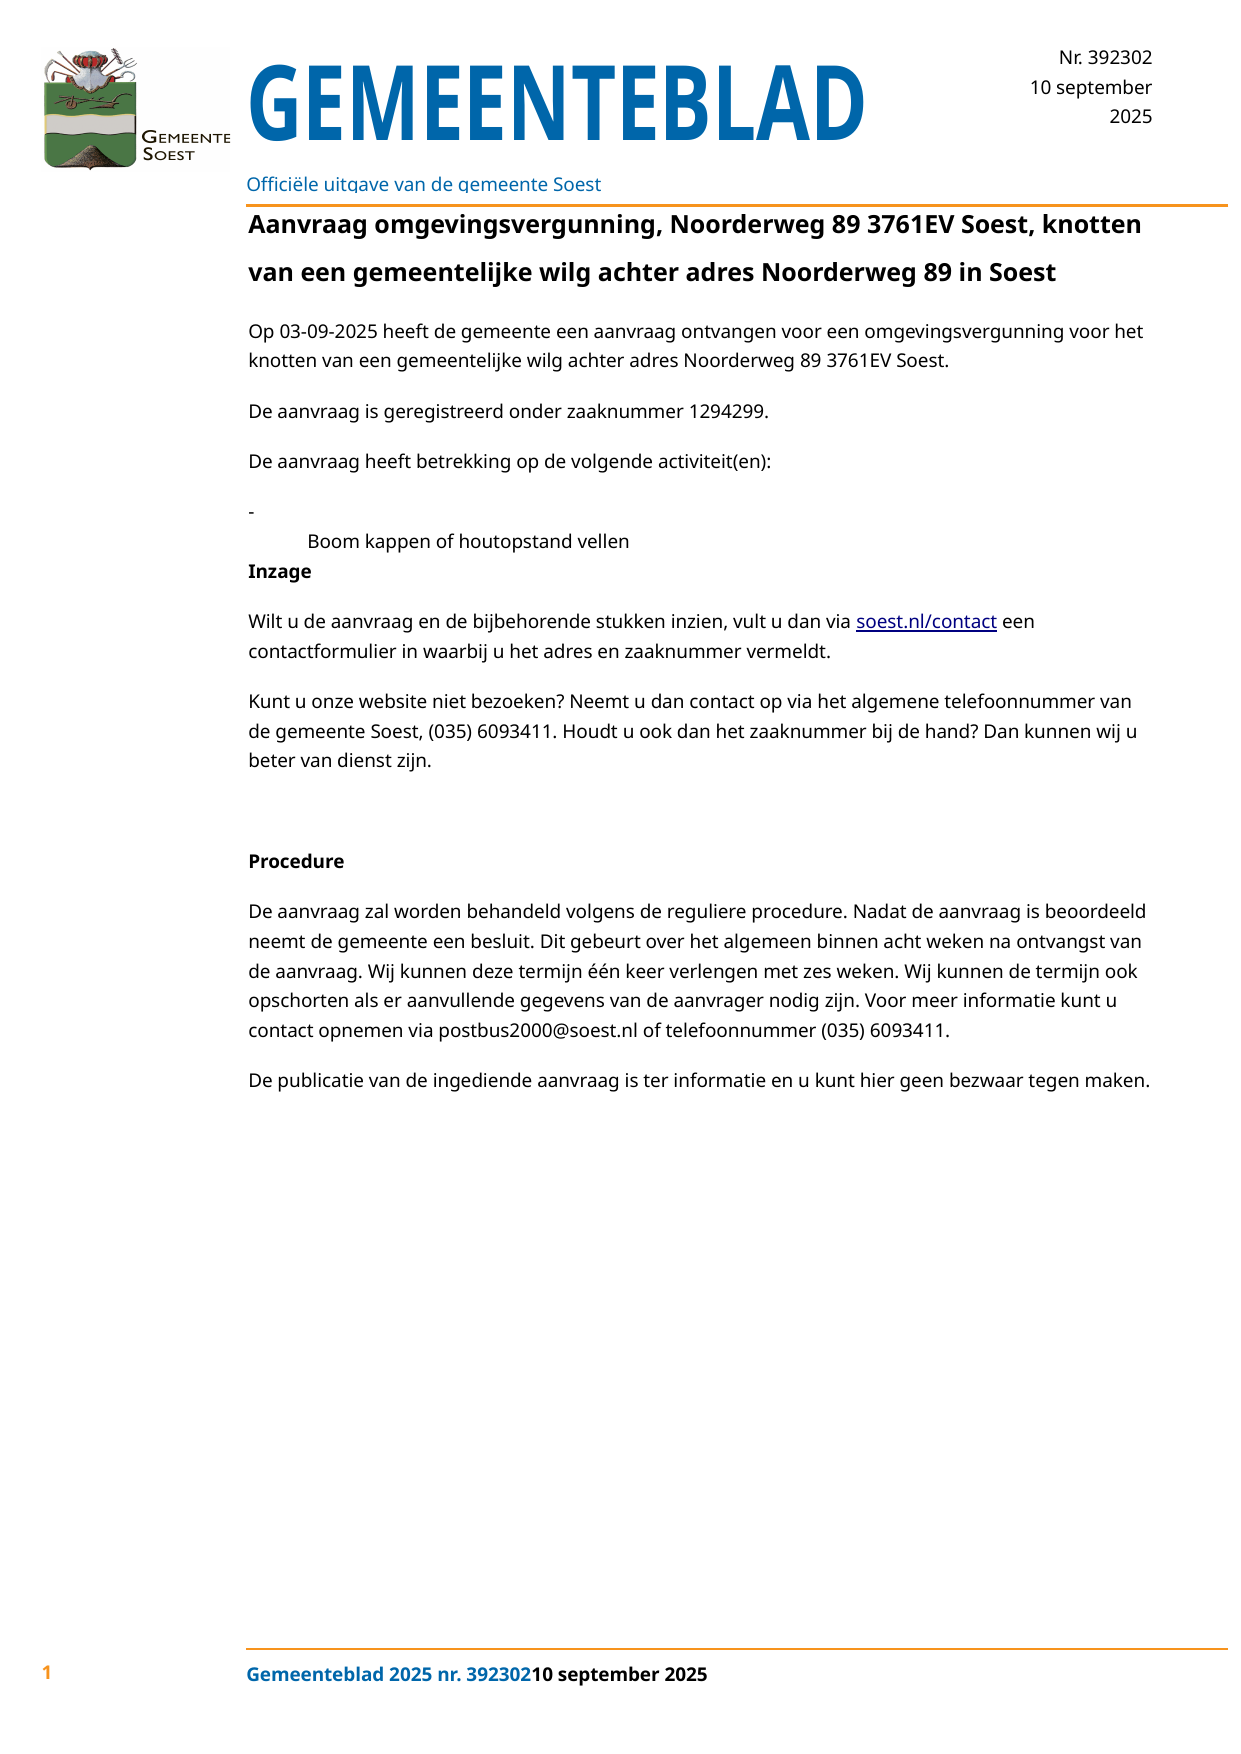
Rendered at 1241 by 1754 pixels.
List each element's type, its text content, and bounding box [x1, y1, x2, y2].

picture [41, 47, 231, 172]
text Op 03-09-2025 heeft de gemeente een aanvraag ontvangen voor een omgevingsvergunning voor het knotten van een gemeentelijke wilg achter adres Noorderweg 89 3761EV Soest. [248, 318, 1152, 373]
text Wilt u de aanvraag en de bijbehorende stukken inzien, vult u dan via soest.nl/contact een contactformulier in waarbij u het adres en zaaknummer vermeldt. [248, 608, 1152, 664]
text De aanvraag is geregistreerd onder zaaknummer 1294299. [248, 398, 1152, 424]
text Procedure [248, 848, 1152, 874]
text De aanvraag heeft betrekking op de volgende activiteit(en): [248, 448, 1152, 474]
text De aanvraag zal worden behandeld volgens de reguliere procedure. Nadat de aanvraag is beoordeeld neemt de gemeente een besluit. Dit gebeurt over het algemeen binnen acht weken na ontvangst van de aanvraag. Wij kunnen deze termijn één keer verlengen met zes weken. Wij kunnen de termijn ook opschorten als er aanvullende gegevens van de aanvrager nodig zijn. Voor meer informatie kunt u contact opnemen via postbus2000@soest.nl of telefoonnummer (035) 6093411. [248, 899, 1152, 1043]
list Boom kappen of houtopstand vellen [248, 528, 1152, 554]
text Inzage [248, 558, 1152, 584]
text Kunt u onze website niet bezoeken? Neemt u dan contact op via het algemene telefoonnummer van de gemeente Soest, (035) 6093411. Houdt u ook dan het zaaknummer bij de hand? Dan kunnen wij u beter van dienst zijn. [248, 688, 1152, 773]
text De publicatie van de ingediende aanvraag is ter informatie en u kunt hier geen bezwaar tegen maken. [248, 1067, 1152, 1093]
text Aanvraag omgevingsvergunning, Noorderweg 89 3761EV Soest, knotten van een gemeentelijke wilg achter adres Noorderweg 89 in Soest [248, 207, 1152, 288]
